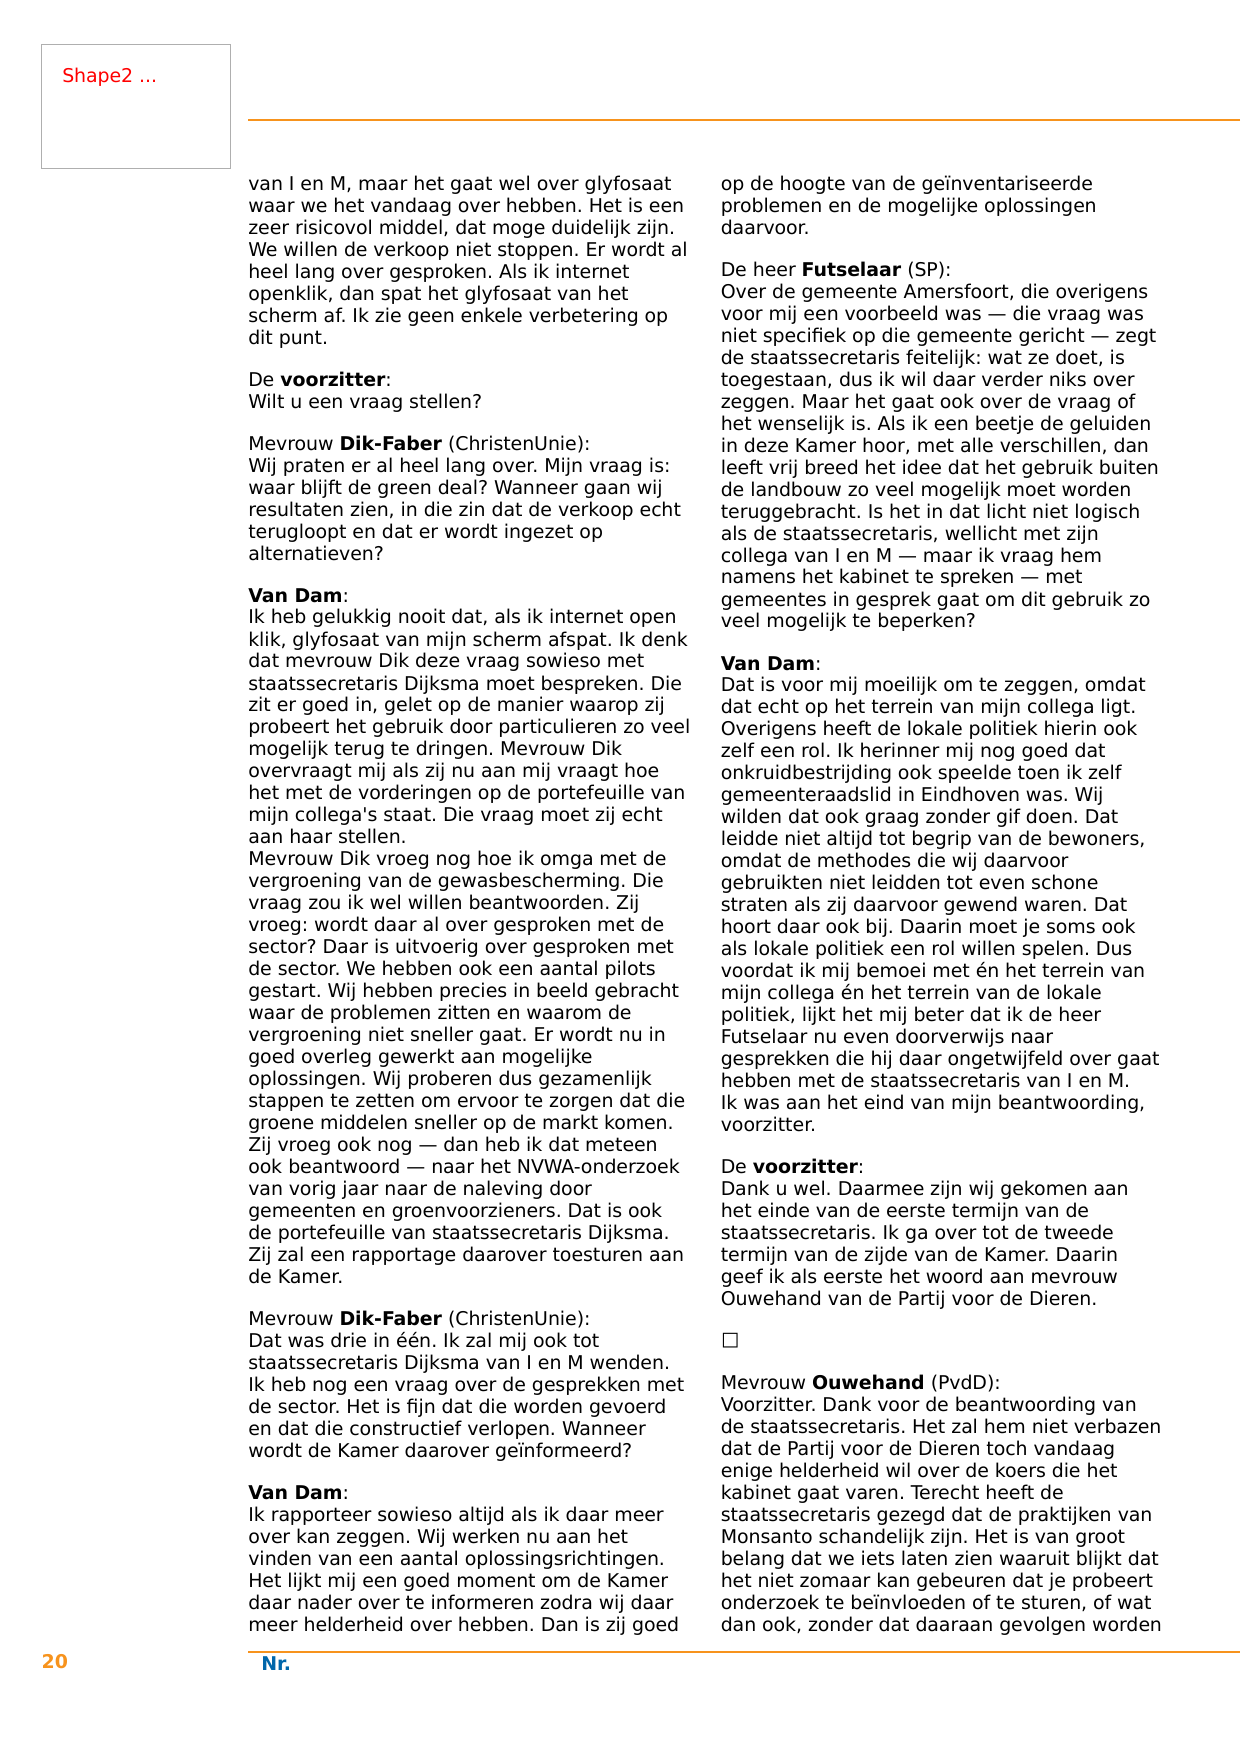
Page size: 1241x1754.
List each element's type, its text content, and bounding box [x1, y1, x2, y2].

text op de hoogte van de geïnventariseerde problemen en de mogelijke oplossingen daarvoor. [721, 173, 1163, 239]
text Mevrouw Dik-Faber (ChristenUnie): [248, 1308, 691, 1330]
text Van Dam: [721, 652, 1163, 674]
text Over de gemeente Amersfoort, die overigens voor mij een voorbeeld was — die vraag was niet specifiek op die gemeente gericht — zegt de staatssecretaris feitelijk: wat ze doet, is toegestaan, dus ik wil daar verder niks over zeggen. Maar het gaat ook over de vraag of het wenselijk is. Als ik een beetje de geluiden in deze Kamer hoor, met alle verschillen, dan leeft vrij breed het idee dat het gebruik buiten de landbouw zo veel mogelijk moet worden teruggebracht. Is het in dat licht niet logisch als de staatssecretaris, wellicht met zijn collega van I en M — maar ik vraag hem namens het kabinet te spreken — met gemeentes in gesprek gaat om dit gebruik zo veel mogelijk te beperken? [721, 281, 1163, 632]
text ⬜ [721, 1330, 1163, 1352]
text Mevrouw Dik-Faber (ChristenUnie): [248, 433, 691, 454]
text Zij vroeg ook nog — dan heb ik dat meteen ook beantwoord — naar het NVWA-onderzoek van vorig jaar naar de naleving door gemeenten en groenvoorzieners. Dat is ook de portefeuille van staatssecretaris Dijksma. Zij zal een rapportage daarover toesturen aan de Kamer. [248, 1134, 691, 1288]
text Mevrouw Ouwehand (PvdD): [721, 1372, 1163, 1394]
text De voorzitter: [721, 1156, 1163, 1178]
text Ik rapporteer sowieso altijd als ik daar meer over kan zeggen. Wij werken nu aan het vinden van een aantal oplossingsrichtingen. Het lijkt mij een goed moment om de Kamer daar nader over te informeren zodra wij daar meer helderheid over hebben. Dan is zij goed [248, 1504, 691, 1636]
text Ik heb gelukkig nooit dat, als ik internet open klik, glyfosaat van mijn scherm afspat. Ik denk dat mevrouw Dik deze vraag sowieso met staatssecretaris Dijksma moet bespreken. Die zit er goed in, gelet op de manier waarop zij probeert het gebruik door particulieren zo veel mogelijk terug te dringen. Mevrouw Dik overvraagt mij als zij nu aan mij vraagt hoe het met de vorderingen op de portefeuille van mijn collega's staat. Die vraag moet zij echt aan haar stellen. [248, 606, 691, 848]
text Van Dam: [248, 1482, 691, 1504]
text Dat is voor mij moeilijk om te zeggen, omdat dat echt op het terrein van mijn collega ligt. Overigens heeft de lokale politiek hierin ook zelf een rol. Ik herinner mij nog goed dat onkruidbestrijding ook speelde toen ik zelf gemeenteraadslid in Eindhoven was. Wij wilden dat ook graag zonder gif doen. Dat leidde niet altijd tot begrip van de bewoners, omdat de methodes die wij daarvoor gebruikten niet leidden tot even schone straten als zij daarvoor gewend waren. Dat hoort daar ook bij. Daarin moet je soms ook als lokale politiek een rol willen spelen. Dus voordat ik mij bemoei met én het terrein van mijn collega én het terrein van de lokale politiek, lijkt het mij beter dat ik de heer Futselaar nu even doorverwijs naar gesprekken die hij daar ongetwijfeld over gaat hebben met de staatssecretaris van I en M. [721, 674, 1163, 1092]
text Ik was aan het eind van mijn beantwoording, voorzitter. [721, 1092, 1163, 1136]
text Van Dam: [248, 584, 691, 606]
text Wij praten er al heel lang over. Mijn vraag is: waar blijft de green deal? Wanneer gaan wij resultaten zien, in die zin dat de verkoop echt terugloopt en dat er wordt ingezet op alternatieven? [248, 454, 691, 564]
text De voorzitter: [248, 369, 691, 391]
text Dat was drie in één. Ik zal mij ook tot staatssecretaris Dijksma van I en M wenden. Ik heb nog een vraag over de gesprekken met de sector. Het is fijn dat die worden gevoerd en dat die constructief verlopen. Wanneer wordt de Kamer daarover geïnformeerd? [248, 1330, 691, 1462]
text Voorzitter. Dank voor de beantwoording van de staatssecretaris. Het zal hem niet verbazen dat de Partij voor de Dieren toch vandaag enige helderheid wil over de koers die het kabinet gaat varen. Terecht heeft de staatssecretaris gezegd dat de praktijken van Monsanto schandelijk zijn. Het is van groot belang dat we iets laten zien waaruit blijkt dat het niet zomaar kan gebeuren dat je probeert onderzoek te beïnvloeden of te sturen, of wat dan ook, zonder dat daaraan gevolgen worden [721, 1394, 1163, 1636]
text Wilt u een vraag stellen? [248, 391, 691, 413]
text De heer Futselaar (SP): [721, 259, 1163, 281]
text Mevrouw Dik vroeg nog hoe ik omga met de vergroening van de gewasbescherming. Die vraag zou ik wel willen beantwoorden. Zij vroeg: wordt daar al over gesproken met de sector? Daar is uitvoerig over gesproken met de sector. We hebben ook een aantal pilots gestart. Wij hebben precies in beeld gebracht waar de problemen zitten en waarom de vergroening niet sneller gaat. Er wordt nu in goed overleg gewerkt aan mogelijke oplossingen. Wij proberen dus gezamenlijk stappen te zetten om ervoor te zorgen dat die groene middelen sneller op de markt komen. [248, 848, 691, 1134]
text van I en M, maar het gaat wel over glyfosaat waar we het vandaag over hebben. Het is een zeer risicovol middel, dat moge duidelijk zijn. We willen de verkoop niet stoppen. Er wordt al heel lang over gesproken. Als ik internet openklik, dan spat het glyfosaat van het scherm af. Ik zie geen enkele verbetering op dit punt. [248, 173, 691, 349]
text Dank u wel. Daarmee zijn wij gekomen aan het einde van de eerste termijn van de staatssecretaris. Ik ga over tot de tweede termijn van de zijde van de Kamer. Daarin geef ik als eerste het woord aan mevrouw Ouwehand van de Partij voor de Dieren. [721, 1178, 1163, 1310]
